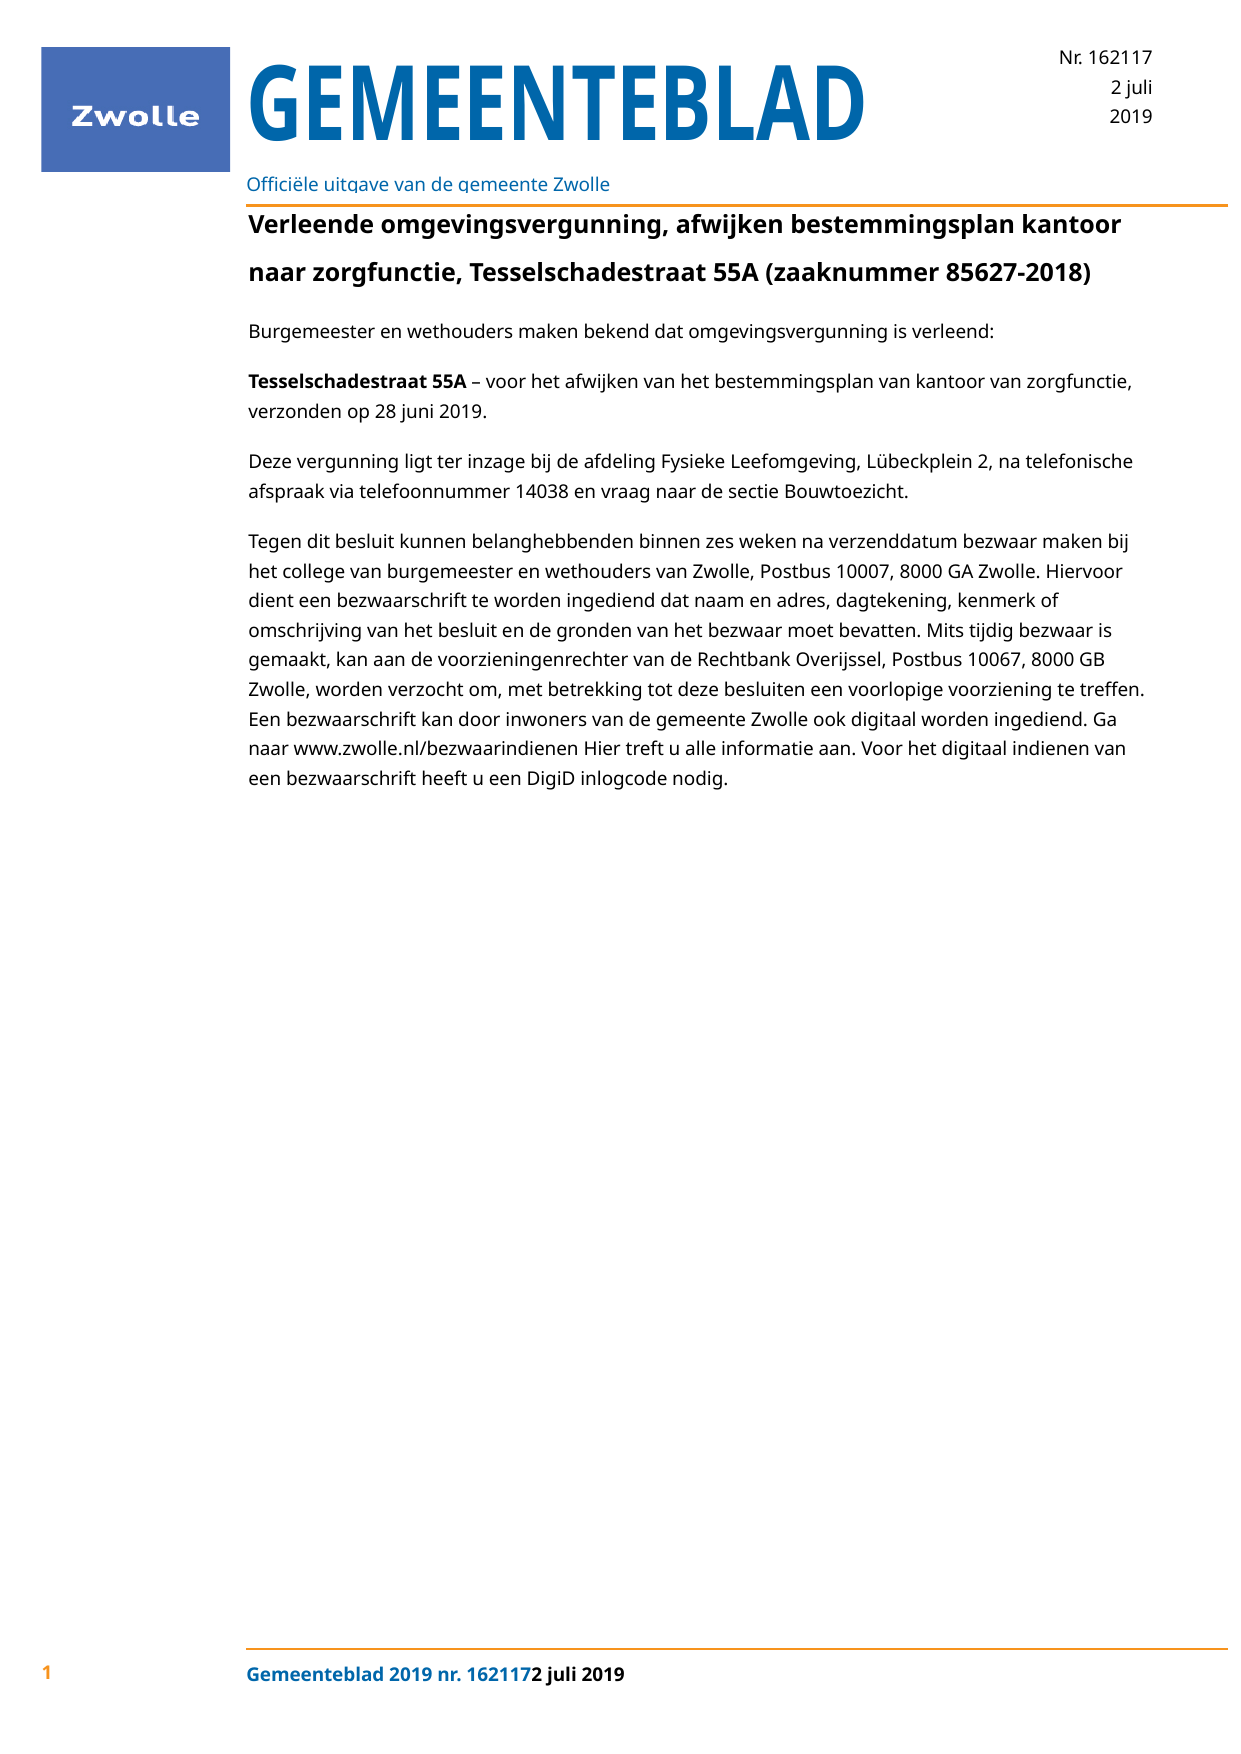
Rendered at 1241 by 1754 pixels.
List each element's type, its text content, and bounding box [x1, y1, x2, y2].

text Deze vergunning ligt ter inzage bij de afdeling Fysieke Leefomgeving, Lübeckplein 2, na telefonische afspraak via telefoonnummer 14038 en vraag naar de sectie Bouwtoezicht. [248, 448, 1152, 504]
text Burgemeester en wethouders maken bekend dat omgevingsvergunning is verleend: [248, 318, 1152, 344]
picture [41, 47, 231, 172]
text Verleende omgevingsvergunning, afwijken bestemmingsplan kantoor naar zorgfunctie, Tesselschadestraat 55A (zaaknummer 85627-2018) [248, 207, 1152, 288]
text Tegen dit besluit kunnen belanghebbenden binnen zes weken na verzenddatum bezwaar maken bij het college van burgemeester en wethouders van Zwolle, Postbus 10007, 8000 GA Zwolle. Hiervoor dient een bezwaarschrift te worden ingediend dat naam en adres, dagtekening, kenmerk of omschrijving van het besluit en de gronden van het bezwaar moet bevatten. Mits tijdig bezwaar is gemaakt, kan aan de voorzieningenrechter van de Rechtbank Overijssel, Postbus 10067, 8000 GB Zwolle, worden verzocht om, met betrekking tot deze besluiten een voorlopige voorziening te treffen. Een bezwaarschrift kan door inwoners van de gemeente Zwolle ook digitaal worden ingediend. Ga naar www.zwolle.nl/bezwaarindienen Hier treft u alle informatie aan. Voor het digitaal indienen van een bezwaarschrift heeft u een DigiD inlogcode nodig. [248, 528, 1152, 791]
text Tesselschadestraat 55A – voor het afwijken van het bestemmingsplan van kantoor van zorgfunctie, verzonden op 28 juni 2019. [248, 368, 1152, 424]
